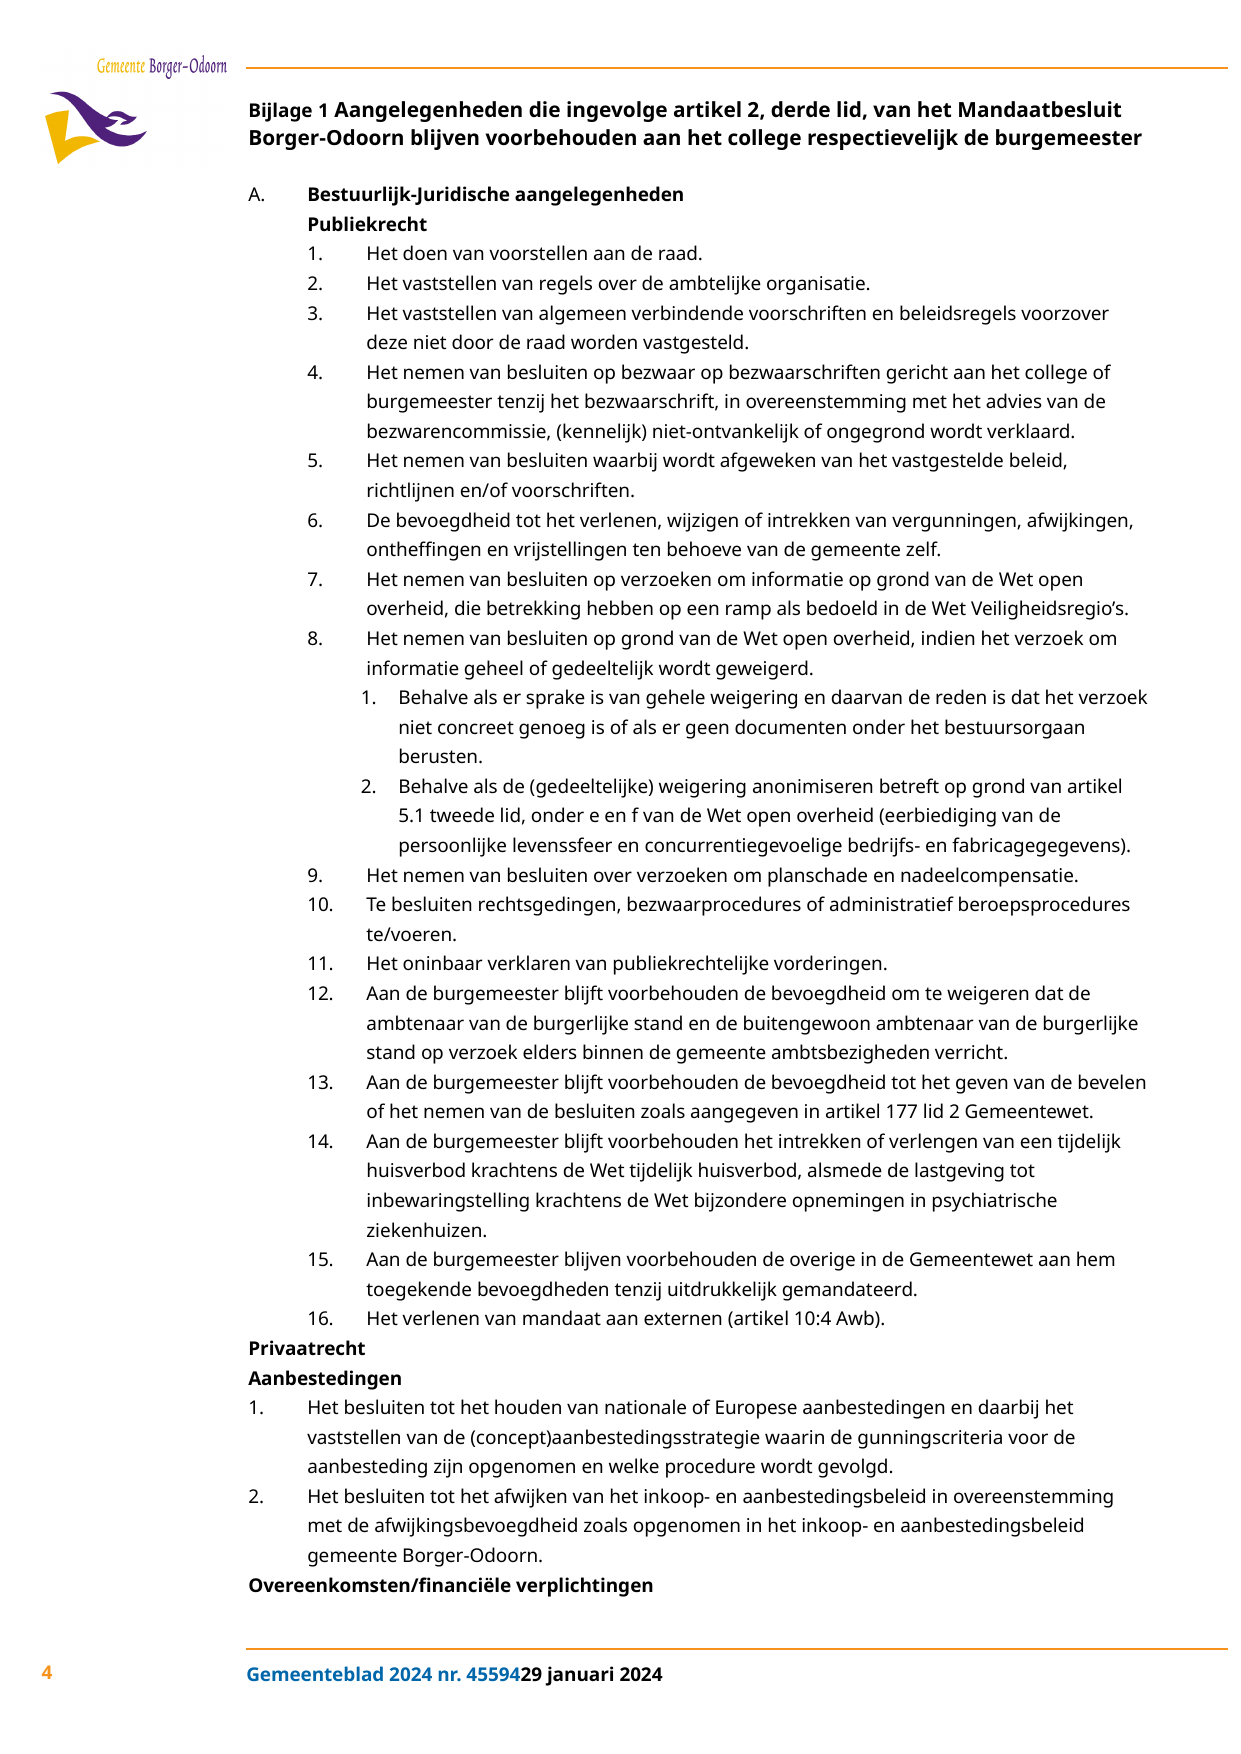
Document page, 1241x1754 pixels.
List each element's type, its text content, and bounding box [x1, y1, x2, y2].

list Bestuurlijk-Juridische aangelegenheden [248, 181, 1152, 207]
list Het nemen van besluiten op bezwaar op bezwaarschriften gericht aan het college of burgemeester tenzij het bezwaarschrift, in overeenstemming met het advies van de bezwarencommissie, (kennelijk) niet-ontvankelijk of ongegrond wordt verklaard. [307, 359, 1152, 444]
list Het nemen van besluiten waarbij wordt afgeweken van het vastgestelde beleid, richtlijnen en/of voorschriften. [307, 448, 1152, 503]
list Behalve als de (gedeeltelijke) weigering anonimiseren betreft op grond van artikel 5.1 tweede lid, onder e en f van de Wet open overheid (eerbiediging van de persoonlijke levenssfeer en concurrentiegevoelige bedrijfs- en fabricagegegevens). [361, 773, 1152, 858]
picture [41, 47, 231, 172]
list Het verlenen van mandaat aan externen (artikel 10:4 Awb). [307, 1306, 1152, 1331]
list Het nemen van besluiten over verzoeken om planschade en nadeelcompensatie. [307, 862, 1152, 887]
list Aan de burgemeester blijft voorbehouden het intrekken of verlengen van een tijdelijk huisverbod krachtens de Wet tijdelijk huisverbod, alsmede de lastgeving tot inbewaringstelling krachtens de Wet bijzondere opnemingen in psychiatrische ziekenhuizen. [307, 1128, 1152, 1242]
list De bevoegdheid tot het verlenen, wijzigen of intrekken van vergunningen, afwijkingen, ontheffingen en vrijstellingen ten behoeve van de gemeente zelf. [307, 507, 1152, 562]
list Aan de burgemeester blijft voorbehouden de bevoegdheid om te weigeren dat de ambtenaar van de burgerlijke stand en de buitengewoon ambtenaar van de burgerlijke stand op verzoek elders binnen de gemeente ambtsbezigheden verricht. [307, 980, 1152, 1065]
text Overeenkomsten/financiële verplichtingen [248, 1572, 1152, 1597]
text Aanbestedingen [248, 1365, 1152, 1390]
list Behalve als er sprake is van gehele weigering en daarvan de reden is dat het verzoek niet concreet genoeg is of als er geen documenten onder het bestuursorgaan berusten. [361, 684, 1152, 769]
list Het nemen van besluiten op verzoeken om informatie op grond van de Wet open overheid, die betrekking hebben op een ramp als bedoeld in de Wet Veiligheidsregio’s. [307, 566, 1152, 621]
list Het doen van voorstellen aan de raad. [307, 241, 1152, 266]
list Aan de burgemeester blijven voorbehouden de overige in de Gemeentewet aan hem toegekende bevoegdheden tenzij uitdrukkelijk gemandateerd. [307, 1246, 1152, 1302]
list Publiekrecht [248, 211, 1152, 237]
list Aan de burgemeester blijft voorbehouden de bevoegdheid tot het geven van de bevelen of het nemen van de besluiten zoals aangegeven in artikel 177 lid 2 Gemeentewet. [307, 1069, 1152, 1124]
list Het vaststellen van regels over de ambtelijke organisatie. [307, 270, 1152, 296]
list Het besluiten tot het afwijken van het inkoop- en aanbestedingsbeleid in overeenstemming met de afwijkingsbevoegdheid zoals opgenomen in het inkoop- en aanbestedingsbeleid gemeente Borger-Odoorn. [248, 1483, 1152, 1568]
list Het vaststellen van algemeen verbindende voorschriften en beleidsregels voorzover deze niet door de raad worden vastgesteld. [307, 300, 1152, 355]
text Bijlage 1 Aangelegenheden die ingevolge artikel 2, derde lid, van het Mandaatbesluit Borger-Odoorn blijven voorbehouden aan het college respectievelijk de burgemeester [248, 95, 1152, 152]
list Het nemen van besluiten op grond van de Wet open overheid, indien het verzoek om informatie geheel of gedeeltelijk wordt geweigerd. [307, 625, 1152, 680]
list Het besluiten tot het houden van nationale of Europese aanbestedingen en daarbij het vaststellen van de (concept)aanbestedingsstrategie waarin de gunningscriteria voor de aanbesteding zijn opgenomen en welke procedure wordt gevolgd. [248, 1394, 1152, 1479]
list Te besluiten rechtsgedingen, bezwaarprocedures of administratief beroepsprocedures te/voeren. [307, 891, 1152, 947]
list Het oninbaar verklaren van publiekrechtelijke vorderingen. [307, 951, 1152, 976]
text Privaatrecht [248, 1335, 1152, 1361]
